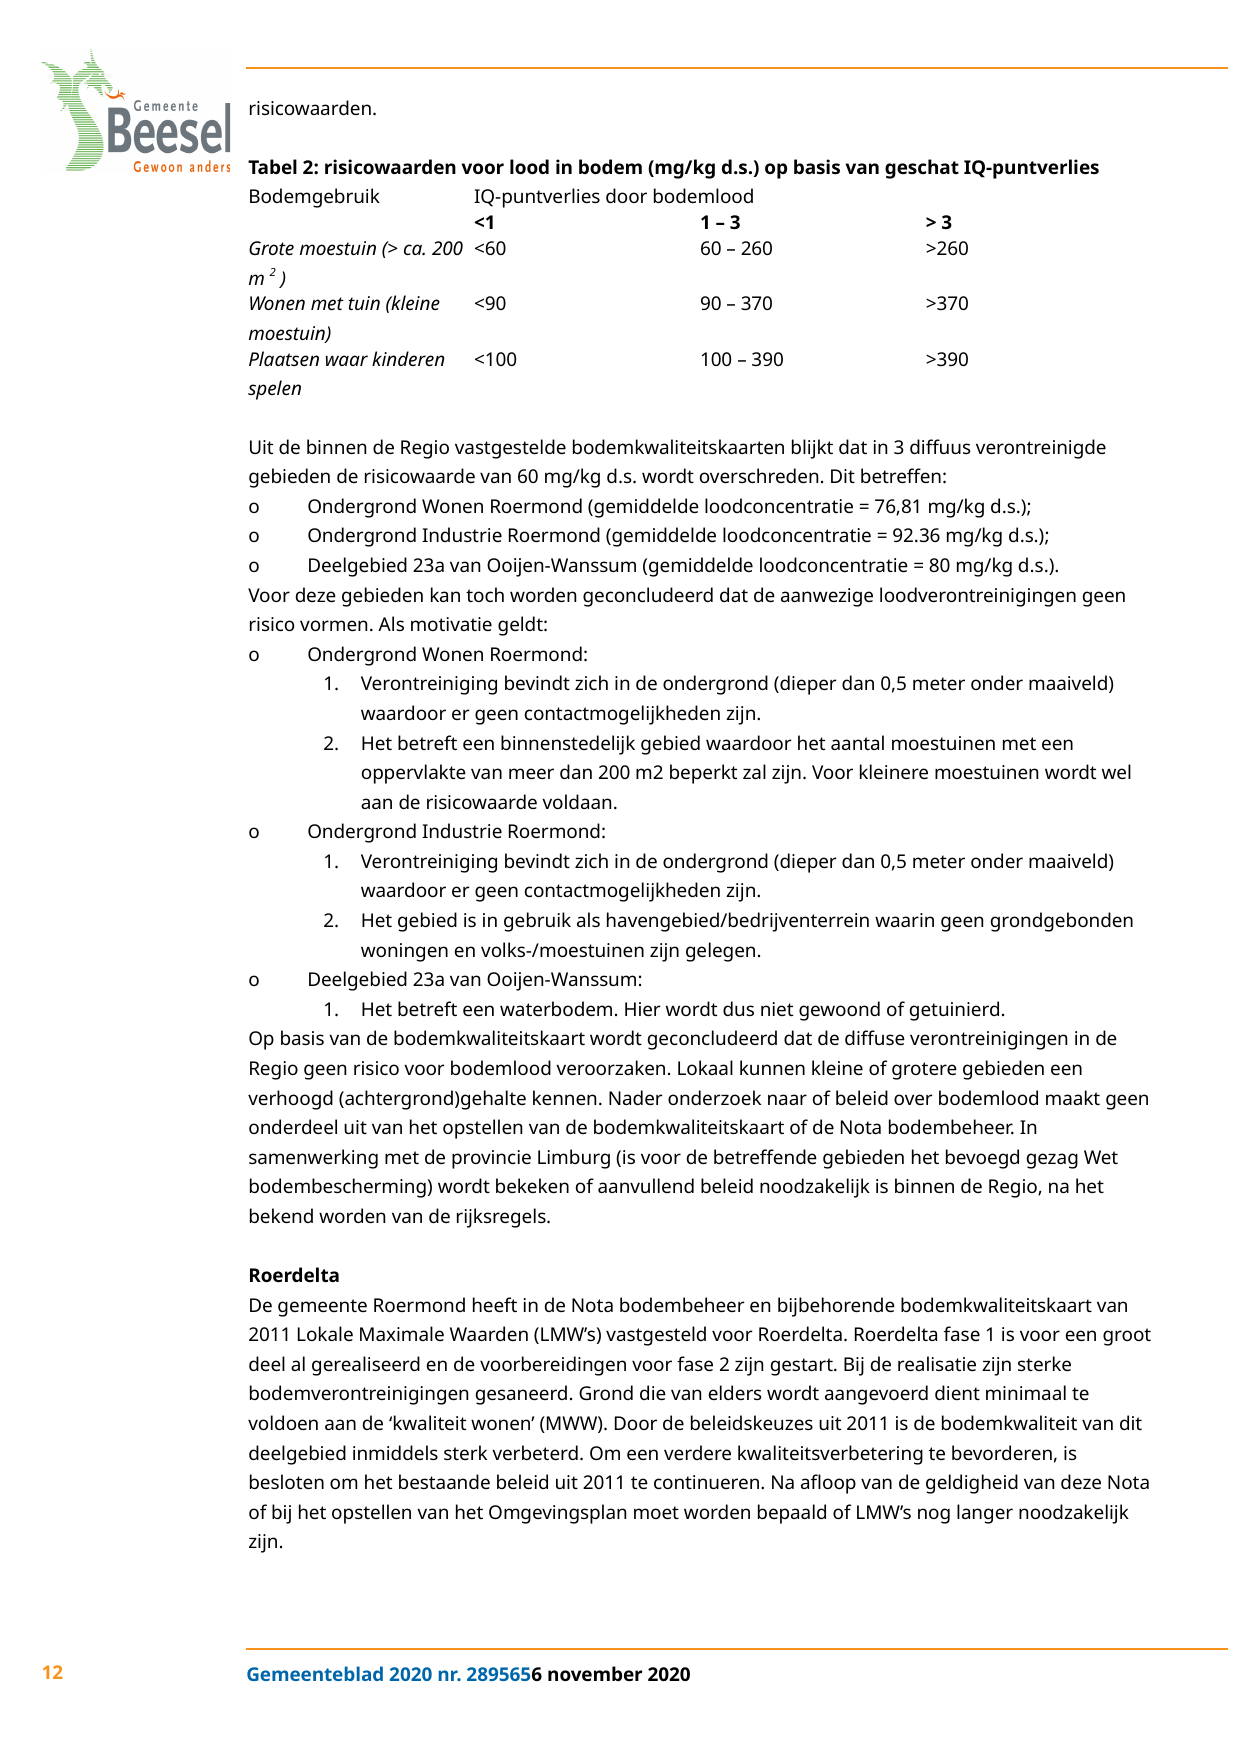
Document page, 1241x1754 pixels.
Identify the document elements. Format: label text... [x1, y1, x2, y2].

table_cell 60 – 260 [700, 235, 926, 290]
picture [41, 47, 231, 172]
text risicowaarden. [248, 95, 1152, 121]
list Ondergrond Industrie Roermond (gemiddelde loodconcentratie = 92.36 mg/kg d.s.); [248, 523, 1152, 548]
table_cell > 3 [926, 209, 1152, 235]
list Ondergrond Wonen Roermond: [248, 641, 1152, 667]
list Het betreft een waterbodem. Hier wordt dus niet gewoond of getuinierd. [323, 996, 1152, 1022]
text Voor deze gebieden kan toch worden geconcludeerd dat de aanwezige loodverontreinigingen geen risico vormen. Als motivatie geldt: [248, 582, 1152, 637]
table_cell <1 [474, 209, 700, 235]
table_cell 100 – 390 [700, 346, 926, 401]
table_cell Wonen met tuin (kleine moestuin) [248, 290, 474, 346]
list Deelgebied 23a van Ooijen-Wanssum (gemiddelde loodconcentratie = 80 mg/kg d.s.). [248, 552, 1152, 578]
text Tabel 2: risicowaarden voor lood in bodem (mg/kg d.s.) op basis van geschat IQ-puntverlies [248, 154, 1152, 180]
table_cell >370 [926, 290, 1152, 346]
table_header Bodemgebruik [248, 184, 474, 235]
table_cell <100 [474, 346, 700, 401]
table_cell Grote moestuin (> ca. 200 m 2 ) [248, 235, 474, 290]
text Uit de binnen de Regio vastgestelde bodemkwaliteitskaarten blijkt dat in 3 diffuus verontreinigde gebieden de risicowaarde van 60 mg/kg d.s. wordt overschreden. Dit betreffen: [248, 434, 1152, 489]
table_cell >260 [926, 235, 1152, 290]
text De gemeente Roermond heeft in de Nota bodembeheer en bijbehorende bodemkwaliteitskaart van 2011 Lokale Maximale Waarden (LMW’s) vastgesteld voor Roerdelta. Roerdelta fase 1 is voor een groot deel al gerealiseerd en de voorbereidingen voor fase 2 zijn gestart. Bij de realisatie zijn sterke bodemverontreinigingen gesaneerd. Grond die van elders wordt aangevoerd dient minimaal te voldoen aan de ‘kwaliteit wonen’ (MWW). Door de beleidskeuzes uit 2011 is de bodemkwaliteit van dit deelgebied inmiddels sterk verbeterd. Om een verdere kwaliteitsverbetering te bevorderen, is besloten om het bestaande beleid uit 2011 te continueren. Na afloop van de geldigheid van deze Nota of bij het opstellen van het Omgevingsplan moet worden bepaald of LMW’s nog langer noodzakelijk zijn. [248, 1292, 1152, 1554]
table_cell 90 – 370 [700, 290, 926, 346]
list Ondergrond Industrie Roermond: [248, 818, 1152, 844]
table_cell Plaatsen waar kinderen spelen [248, 346, 474, 401]
list Verontreiniging bevindt zich in de ondergrond (dieper dan 0,5 meter onder maaiveld) waardoor er geen contactmogelijkheden zijn. [323, 848, 1152, 903]
text Op basis van de bodemkwaliteitskaart wordt geconcludeerd dat de diffuse verontreinigingen in de Regio geen risico voor bodemlood veroorzaken. Lokaal kunnen kleine of grotere gebieden een verhoogd (achtergrond)gehalte kennen. Nader onderzoek naar of beleid over bodemlood maakt geen onderdeel uit van het opstellen van de bodemkwaliteitskaart of de Nota bodembeheer. In samenwerking met de provincie Limburg (is voor de betreffende gebieden het bevoegd gezag Wet bodembescherming) wordt bekeken of aanvullend beleid noodzakelijk is binnen de Regio, na het bekend worden van de rijksregels. [248, 1026, 1152, 1229]
list Het gebied is in gebruik als havengebied/bedrijventerrein waarin geen grondgebonden woningen en volks-/moestuinen zijn gelegen. [323, 907, 1152, 962]
list Verontreiniging bevindt zich in de ondergrond (dieper dan 0,5 meter onder maaiveld) waardoor er geen contactmogelijkheden zijn. [323, 671, 1152, 726]
text Roerdelta [248, 1262, 1152, 1288]
table_cell <60 [474, 235, 700, 290]
list Ondergrond Wonen Roermond (gemiddelde loodconcentratie = 76,81 mg/kg d.s.); [248, 493, 1152, 519]
list Het betreft een binnenstedelijk gebied waardoor het aantal moestuinen met een oppervlakte van meer dan 200 m2 beperkt zal zijn. Voor kleinere moestuinen wordt wel aan de risicowaarde voldaan. [323, 730, 1152, 814]
table_header IQ-puntverlies door bodemlood [474, 184, 1152, 209]
table_cell >390 [926, 346, 1152, 401]
table_cell 1 – 3 [700, 209, 926, 235]
list Deelgebied 23a van Ooijen-Wanssum: [248, 966, 1152, 992]
table_cell <90 [474, 290, 700, 346]
